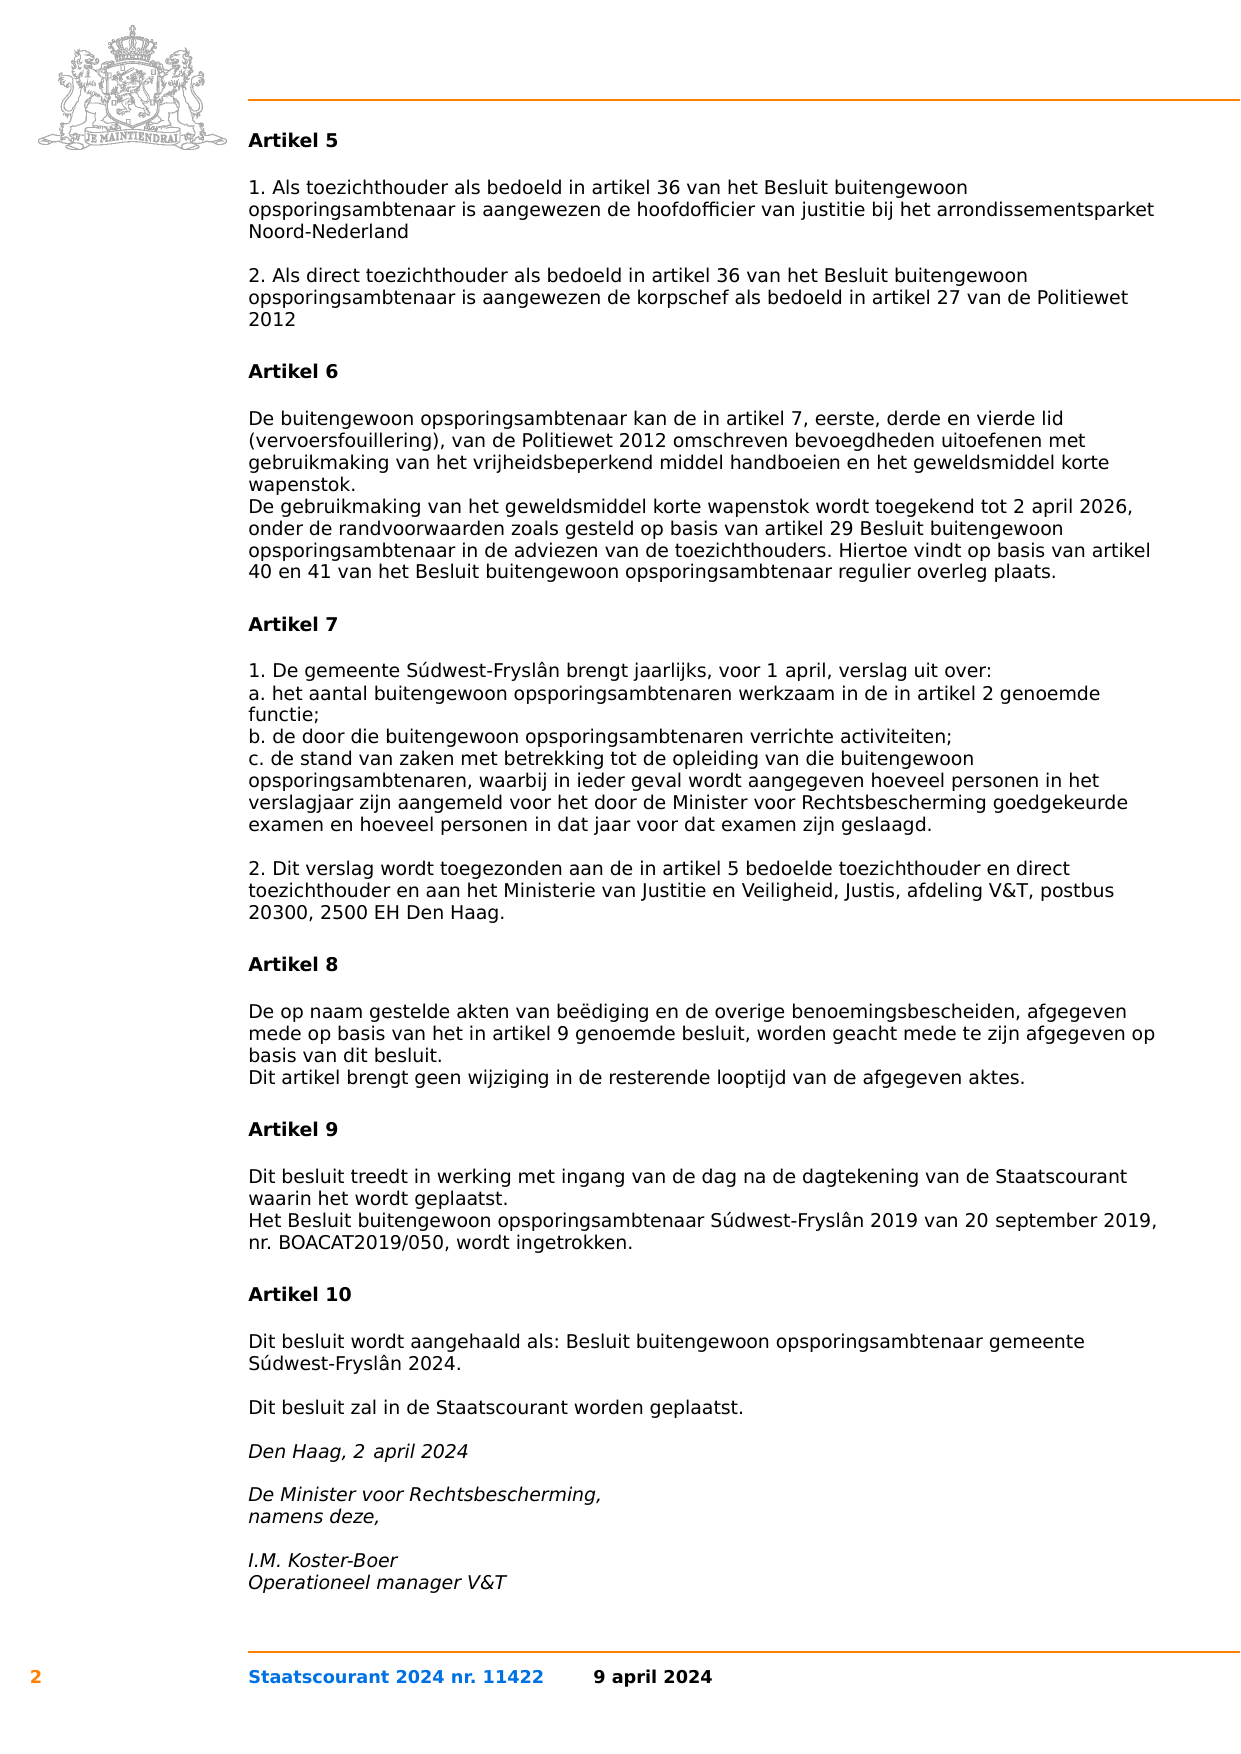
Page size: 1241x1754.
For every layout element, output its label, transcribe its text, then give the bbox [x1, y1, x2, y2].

subtitle Artikel 5 [248, 130, 1163, 152]
subtitle Artikel 6 [248, 361, 1163, 383]
text b. de door die buitengewoon opsporingsambtenaren verrichte activiteiten; [248, 726, 1163, 748]
text De gebruikmaking van het geweldsmiddel korte wapenstok wordt toegekend tot 2 april 2026, onder de randvoorwaarden zoals gesteld op basis van artikel 29 Besluit buitengewoon opsporingsambtenaar in de adviezen van de toezichthouders. Hiertoe vindt op basis van artikel 40 en 41 van het Besluit buitengewoon opsporingsambtenaar regulier overleg plaats. [248, 496, 1163, 583]
text Dit besluit wordt aangehaald als: Besluit buitengewoon opsporingsambtenaar gemeente Súdwest-Fryslân 2024. [248, 1331, 1163, 1375]
text 2. Als direct toezichthouder als bedoeld in artikel 36 van het Besluit buitengewoon opsporingsambtenaar is aangewezen de korpschef als bedoeld in artikel 27 van de Politiewet 2012 [248, 265, 1163, 331]
text 1. Als toezichthouder als bedoeld in artikel 36 van het Besluit buitengewoon opsporingsambtenaar is aangewezen de hoofdofficier van justitie bij het arrondissementsparket Noord-Nederland [248, 177, 1163, 243]
text 2. Dit verslag wordt toegezonden aan de in artikel 5 bedoelde toezichthouder en direct toezichthouder en aan het Ministerie van Justitie en Veiligheid, Justis, afdeling V&T, postbus 20300, 2500 EH Den Haag. [248, 858, 1163, 924]
text c. de stand van zaken met betrekking tot de opleiding van die buitengewoon opsporingsambtenaren, waarbij in ieder geval wordt aangegeven hoeveel personen in het verslagjaar zijn aangemeld voor het door de Minister voor Rechtsbescherming goedgekeurde examen en hoeveel personen in dat jaar voor dat examen zijn geslaagd. [248, 748, 1163, 836]
text De Minister voor Rechtsbescherming, namens deze, I.M. Koster-Boer Operationeel manager V&T [248, 1484, 1163, 1594]
text Het Besluit buitengewoon opsporingsambtenaar Súdwest-Fryslân 2019 van 20 september 2019, nr. BOACAT2019/050, wordt ingetrokken. [248, 1210, 1163, 1254]
text De buitengewoon opsporingsambtenaar kan de in artikel 7, eerste, derde en vierde lid (vervoersfouillering), van de Politiewet 2012 omschreven bevoegdheden uitoefenen met gebruikmaking van het vrijheidsbeperkend middel handboeien en het geweldsmiddel korte wapenstok. [248, 408, 1163, 496]
text 1. De gemeente Súdwest-Fryslân brengt jaarlijks, voor 1 april, verslag uit over: [248, 660, 1163, 682]
text Den Haag, 2 april 2024 [248, 1441, 1163, 1462]
subtitle Artikel 7 [248, 613, 1163, 635]
text Dit artikel brengt geen wijziging in de resterende looptijd van de afgegeven aktes. [248, 1067, 1163, 1089]
text Dit besluit zal in de Staatscourant worden geplaatst. [248, 1397, 1163, 1419]
text Dit besluit treedt in werking met ingang van de dag na de dagtekening van de Staatscourant waarin het wordt geplaatst. [248, 1166, 1163, 1210]
subtitle Artikel 8 [248, 954, 1163, 976]
subtitle Artikel 10 [248, 1284, 1163, 1306]
text a. het aantal buitengewoon opsporingsambtenaren werkzaam in de in artikel 2 genoemde functie; [248, 682, 1163, 726]
picture [38, 25, 227, 150]
subtitle Artikel 9 [248, 1119, 1163, 1141]
text De op naam gestelde akten van beëdiging en de overige benoemingsbescheiden, afgegeven mede op basis van het in artikel 9 genoemde besluit, worden geacht mede te zijn afgegeven op basis van dit besluit. [248, 1001, 1163, 1067]
